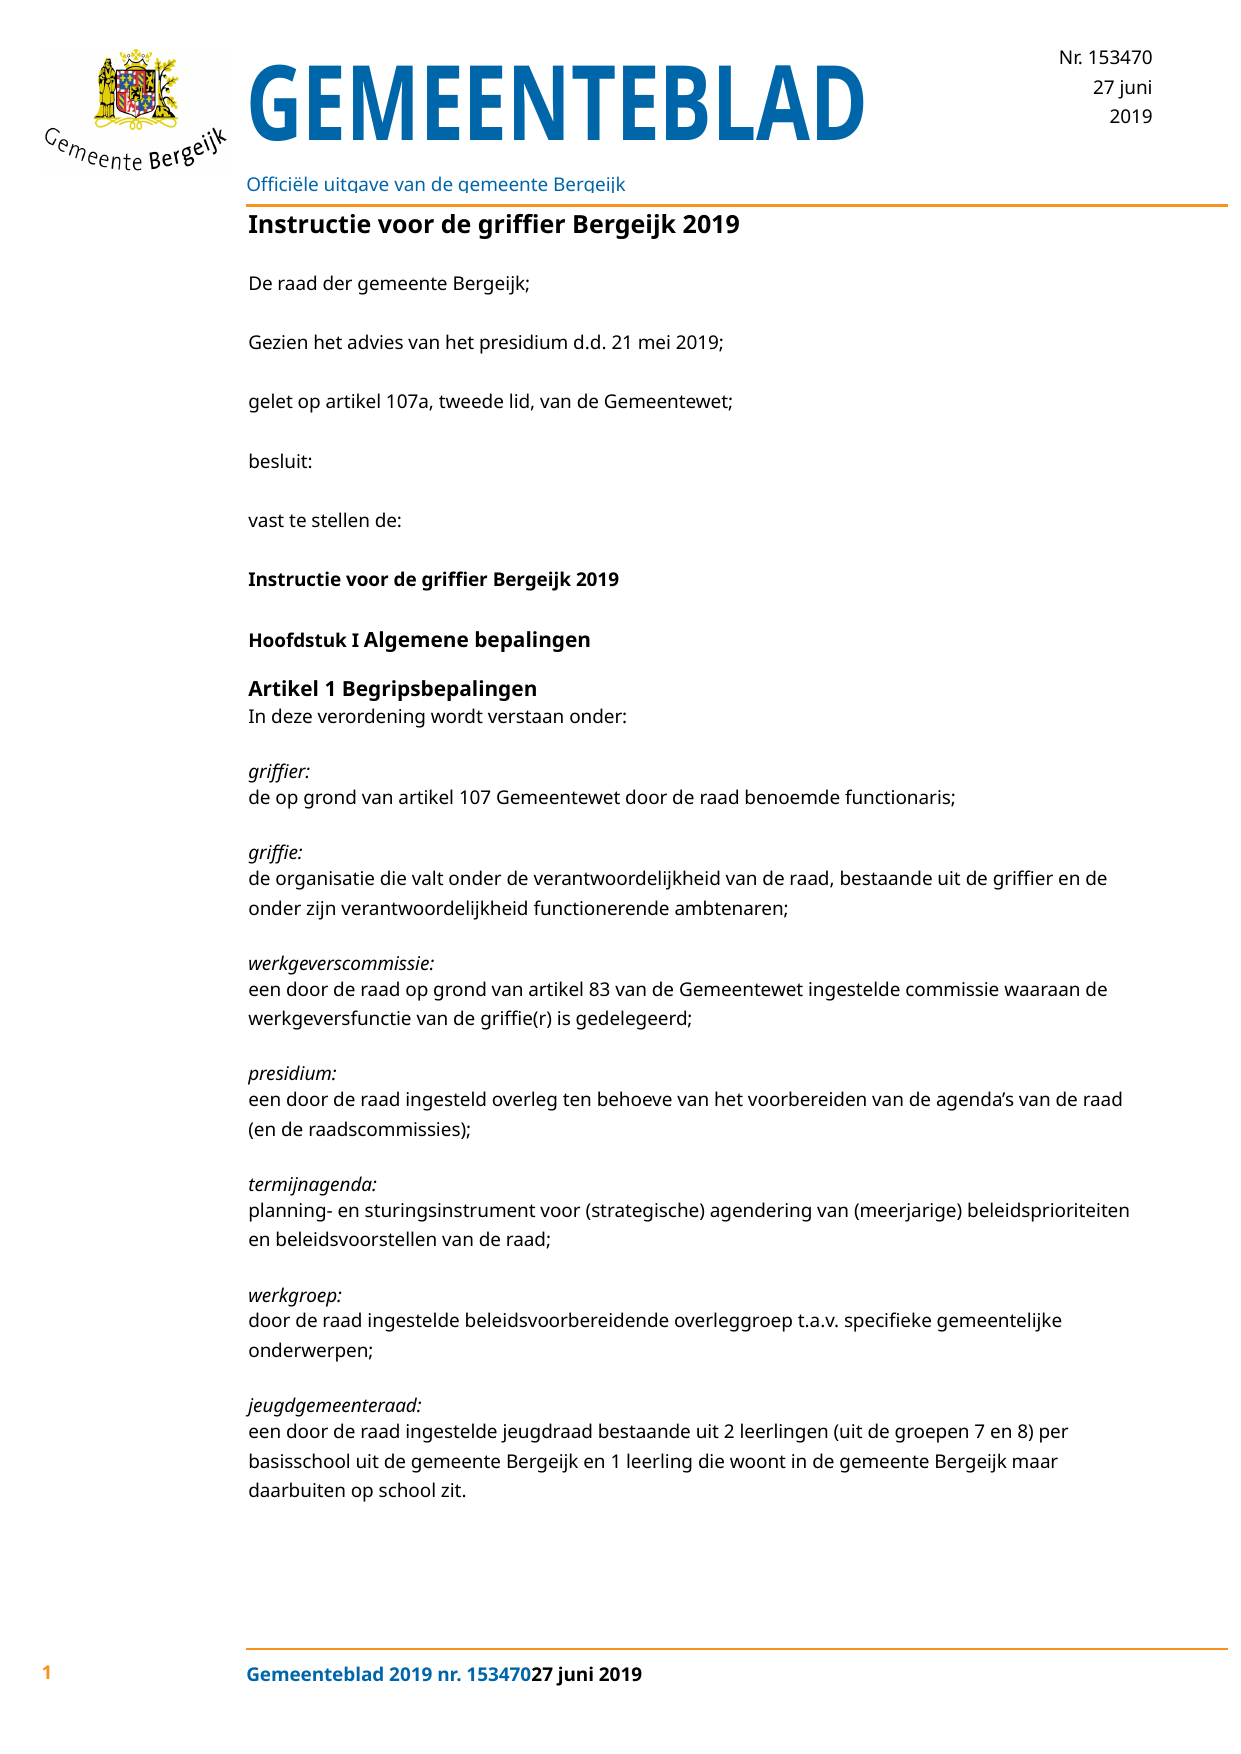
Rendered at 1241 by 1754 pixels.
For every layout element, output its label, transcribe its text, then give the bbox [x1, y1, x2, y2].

text besluit: [248, 448, 1152, 473]
text Gezien het advies van het presidium d.d. 21 mei 2019; [248, 329, 1152, 355]
text de organisatie die valt onder de verantwoordelijkheid van de raad, bestaande uit de griffier en de onder zijn verantwoordelijkheid functionerende ambtenaren; [248, 865, 1152, 920]
text een door de raad ingesteld overleg ten behoeve van het voorbereiden van de agenda’s van de raad (en de raadscommissies); [248, 1086, 1152, 1142]
text een door de raad ingestelde jeugdraad bestaande uit 2 leerlingen (uit de groepen 7 en 8) per basisschool uit de gemeente Bergeijk en 1 leerling die woont in de gemeente Bergeijk maar daarbuiten op school zit. [248, 1418, 1152, 1503]
text werkgroep: [248, 1282, 1152, 1308]
text De raad der gemeente Bergeijk; [248, 270, 1152, 296]
text door de raad ingestelde beleidsvoorbereidende overleggroep t.a.v. specifieke gemeentelijke onderwerpen; [248, 1308, 1152, 1363]
text Instructie voor de griffier Bergeijk 2019 [248, 566, 1152, 592]
text termijnagenda: [248, 1171, 1152, 1197]
text griffie: [248, 839, 1152, 865]
text gelet op artikel 107a, tweede lid, van de Gemeentewet; [248, 389, 1152, 414]
text Artikel 1 Begripsbepalingen [248, 674, 1152, 703]
text jeugdgemeenteraad: [248, 1392, 1152, 1418]
text planning- en sturingsinstrument voor (strategische) agendering van (meerjarige) beleidsprioriteiten en beleidsvoorstellen van de raad; [248, 1197, 1152, 1252]
text de op grond van artikel 107 Gemeentewet door de raad benoemde functionaris; [248, 784, 1152, 810]
text Hoofdstuk I Algemene bepalingen [248, 625, 1152, 654]
text In deze verordening wordt verstaan onder: [248, 703, 1152, 729]
text een door de raad op grond van artikel 83 van de Gemeentewet ingestelde commissie waaraan de werkgeversfunctie van de griffie(r) is gedelegeerd; [248, 976, 1152, 1031]
picture [41, 47, 231, 172]
text presidium: [248, 1061, 1152, 1086]
text griffier: [248, 758, 1152, 784]
text vast te stellen de: [248, 507, 1152, 533]
text werkgeverscommissie: [248, 950, 1152, 976]
text Instructie voor de griffier Bergeijk 2019 [248, 207, 1152, 241]
